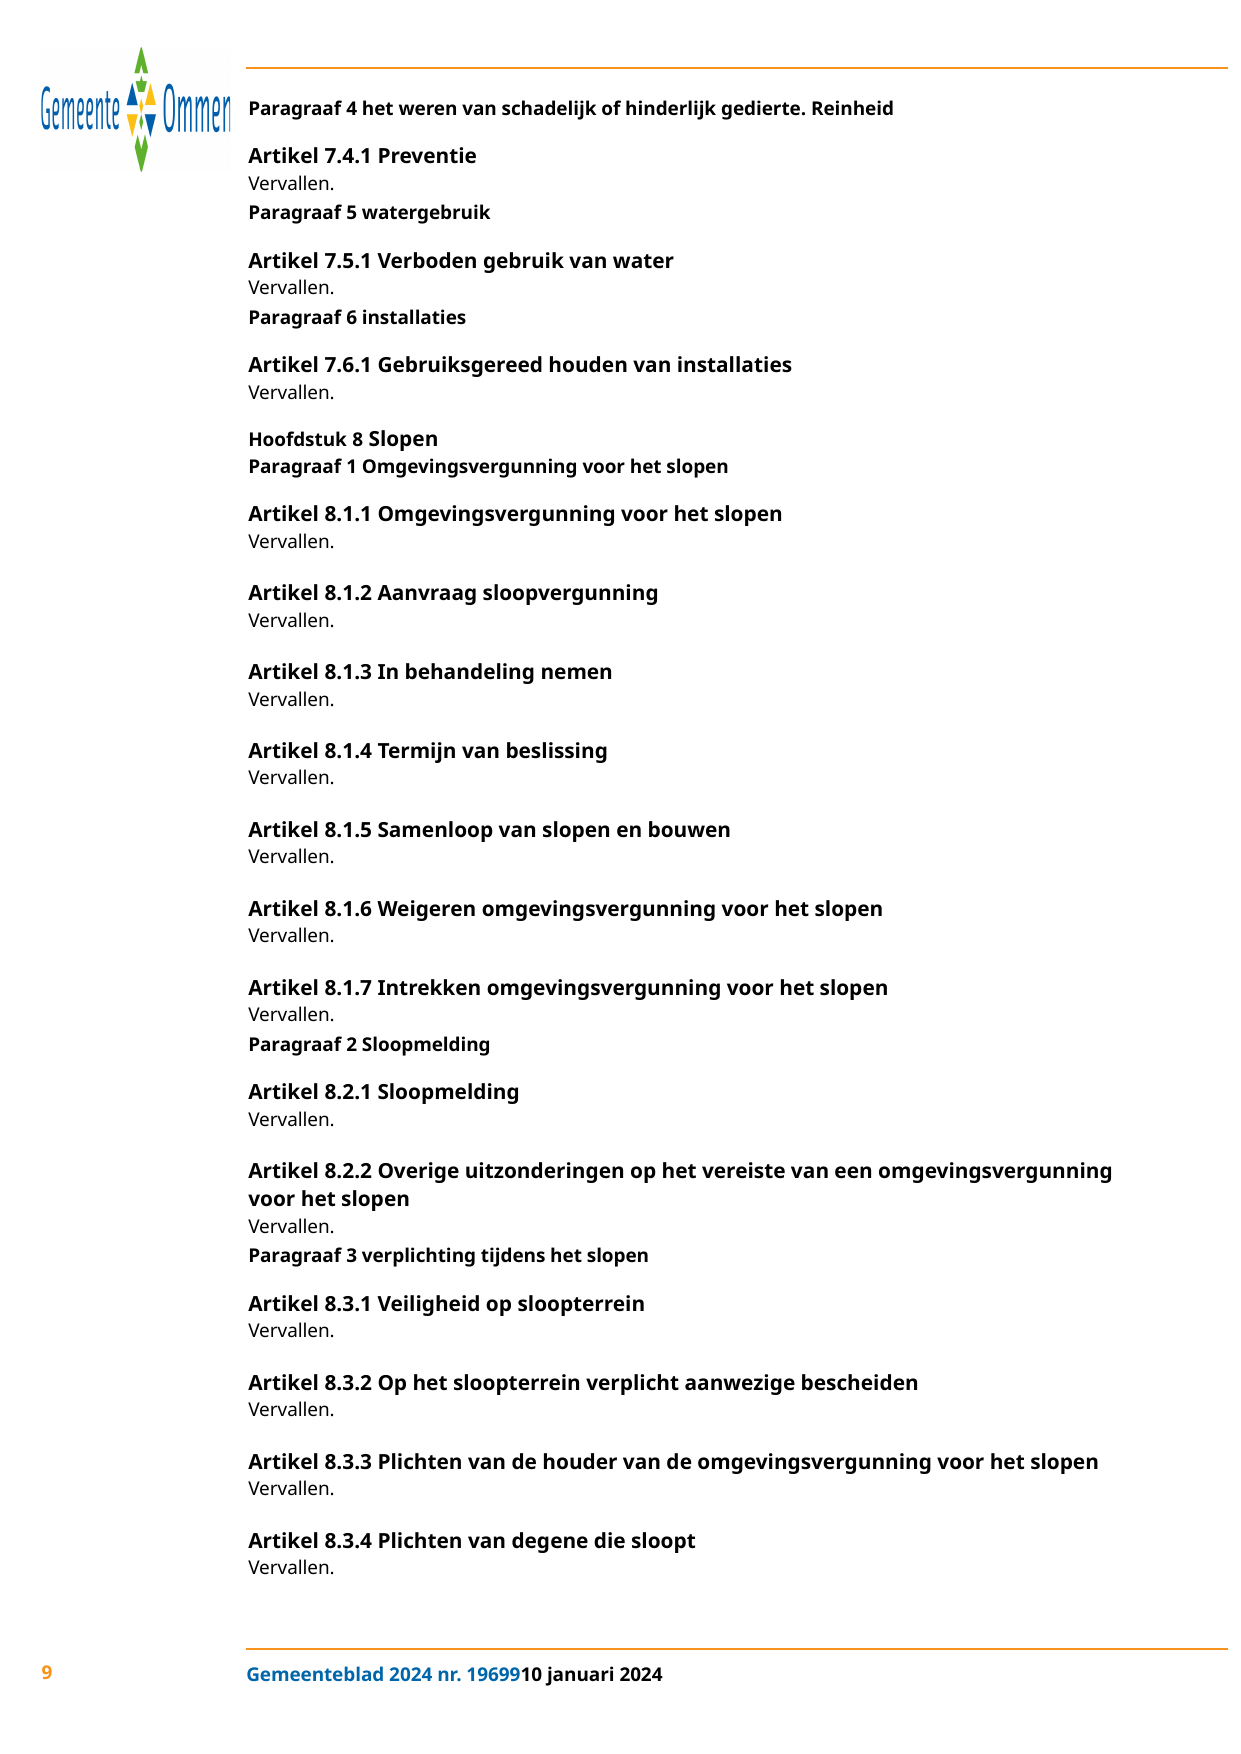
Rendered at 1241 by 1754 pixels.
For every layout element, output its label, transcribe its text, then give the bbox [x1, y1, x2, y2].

text Artikel 8.2.2 Overige uitzonderingen op het vereiste van een omgevingsvergunning voor het slopen [248, 1156, 1152, 1213]
text Artikel 7.6.1 Gebruiksgereed houden van installaties [248, 351, 1152, 379]
text Artikel 8.3.4 Plichten van degene die sloopt [248, 1526, 1152, 1554]
text Paragraaf 4 het weren van schadelijk of hinderlijk gedierte. Reinheid [248, 95, 1152, 121]
text Paragraaf 5 watergebruik [248, 199, 1152, 225]
text Artikel 8.1.4 Termijn van beslissing [248, 736, 1152, 764]
text Artikel 8.1.3 In behandeling nemen [248, 657, 1152, 686]
text Vervallen. [248, 1213, 1152, 1239]
text Vervallen. [248, 1475, 1152, 1501]
text Artikel 8.1.1 Omgevingsvergunning voor het slopen [248, 499, 1152, 528]
picture [41, 47, 231, 172]
text Artikel 7.5.1 Verboden gebruik van water [248, 246, 1152, 274]
text Vervallen. [248, 607, 1152, 633]
text Vervallen. [248, 686, 1152, 711]
text Artikel 7.4.1 Preventie [248, 141, 1152, 170]
text Vervallen. [248, 274, 1152, 300]
text Vervallen. [248, 764, 1152, 790]
text Artikel 8.2.1 Sloopmelding [248, 1077, 1152, 1106]
text Vervallen. [248, 922, 1152, 948]
text Vervallen. [248, 1106, 1152, 1131]
text Vervallen. [248, 379, 1152, 405]
text Vervallen. [248, 1318, 1152, 1343]
text Vervallen. [248, 843, 1152, 869]
text Vervallen. [248, 528, 1152, 554]
text Artikel 8.1.6 Weigeren omgevingsvergunning voor het slopen [248, 894, 1152, 922]
text Paragraaf 3 verplichting tijdens het slopen [248, 1243, 1152, 1268]
text Artikel 8.1.5 Samenloop van slopen en bouwen [248, 815, 1152, 843]
text Paragraaf 6 installaties [248, 304, 1152, 330]
text Paragraaf 1 Omgevingsvergunning voor het slopen [248, 453, 1152, 479]
text Hoofdstuk 8 Slopen [248, 424, 1152, 453]
text Paragraaf 2 Sloopmelding [248, 1031, 1152, 1056]
text Vervallen. [248, 1001, 1152, 1027]
text Vervallen. [248, 1396, 1152, 1422]
text Vervallen. [248, 170, 1152, 196]
text Artikel 8.3.2 Op het sloopterrein verplicht aanwezige bescheiden [248, 1368, 1152, 1396]
text Vervallen. [248, 1554, 1152, 1580]
text Artikel 8.3.1 Veiligheid op sloopterrein [248, 1289, 1152, 1318]
text Artikel 8.1.7 Intrekken omgevingsvergunning voor het slopen [248, 973, 1152, 1001]
text Artikel 8.3.3 Plichten van de houder van de omgevingsvergunning voor het slopen [248, 1447, 1152, 1475]
text Artikel 8.1.2 Aanvraag sloopvergunning [248, 578, 1152, 607]
